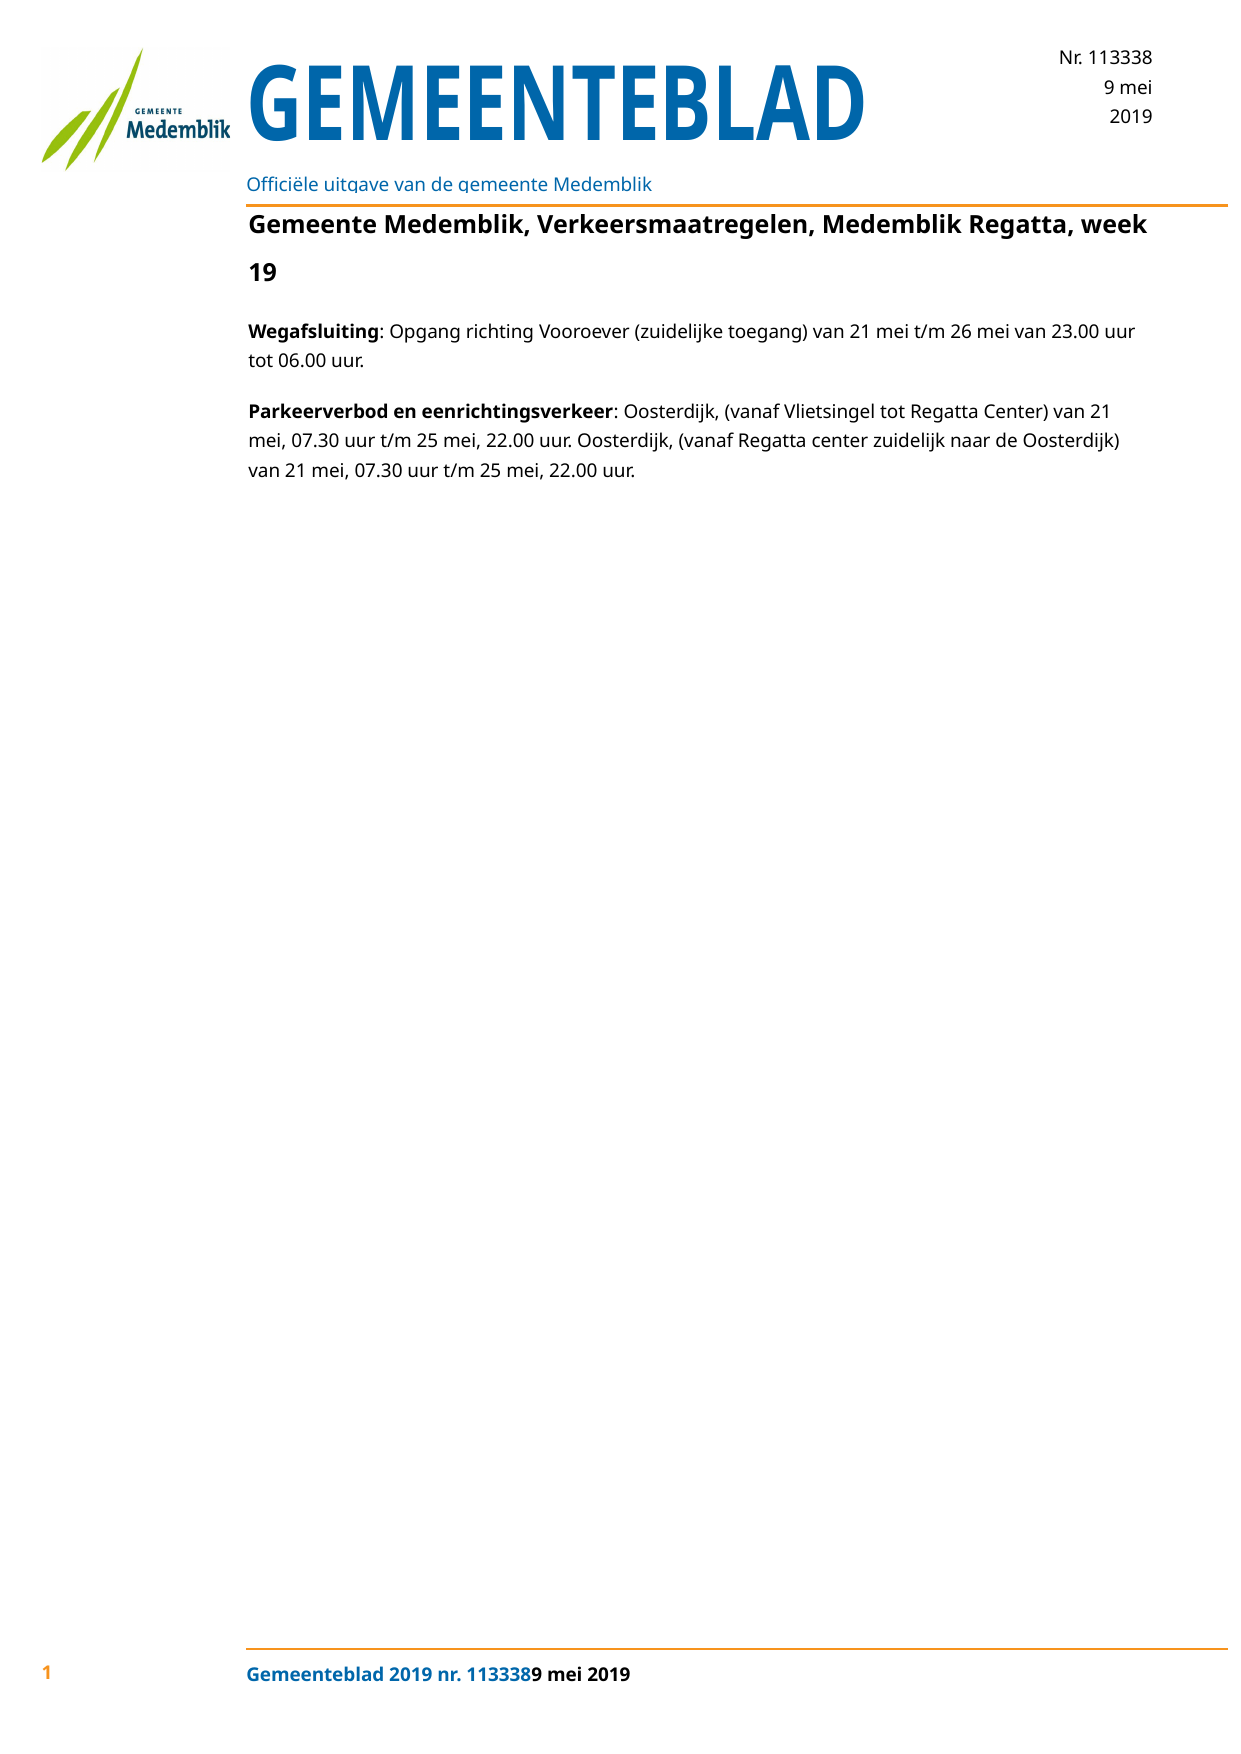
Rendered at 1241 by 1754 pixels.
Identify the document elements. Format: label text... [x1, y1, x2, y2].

text Wegafsluiting: Opgang richting Vooroever (zuidelijke toegang) van 21 mei t/m 26 mei van 23.00 uur tot 06.00 uur. [248, 318, 1152, 373]
text Gemeente Medemblik, Verkeersmaatregelen, Medemblik Regatta, week 19 [248, 207, 1152, 288]
picture [41, 47, 231, 172]
text Parkeerverbod en eenrichtingsverkeer: Oosterdijk, (vanaf Vlietsingel tot Regatta Center) van 21 mei, 07.30 uur t/m 25 mei, 22.00 uur. Oosterdijk, (vanaf Regatta center zuidelijk naar de Oosterdijk) van 21 mei, 07.30 uur t/m 25 mei, 22.00 uur. [248, 398, 1152, 483]
